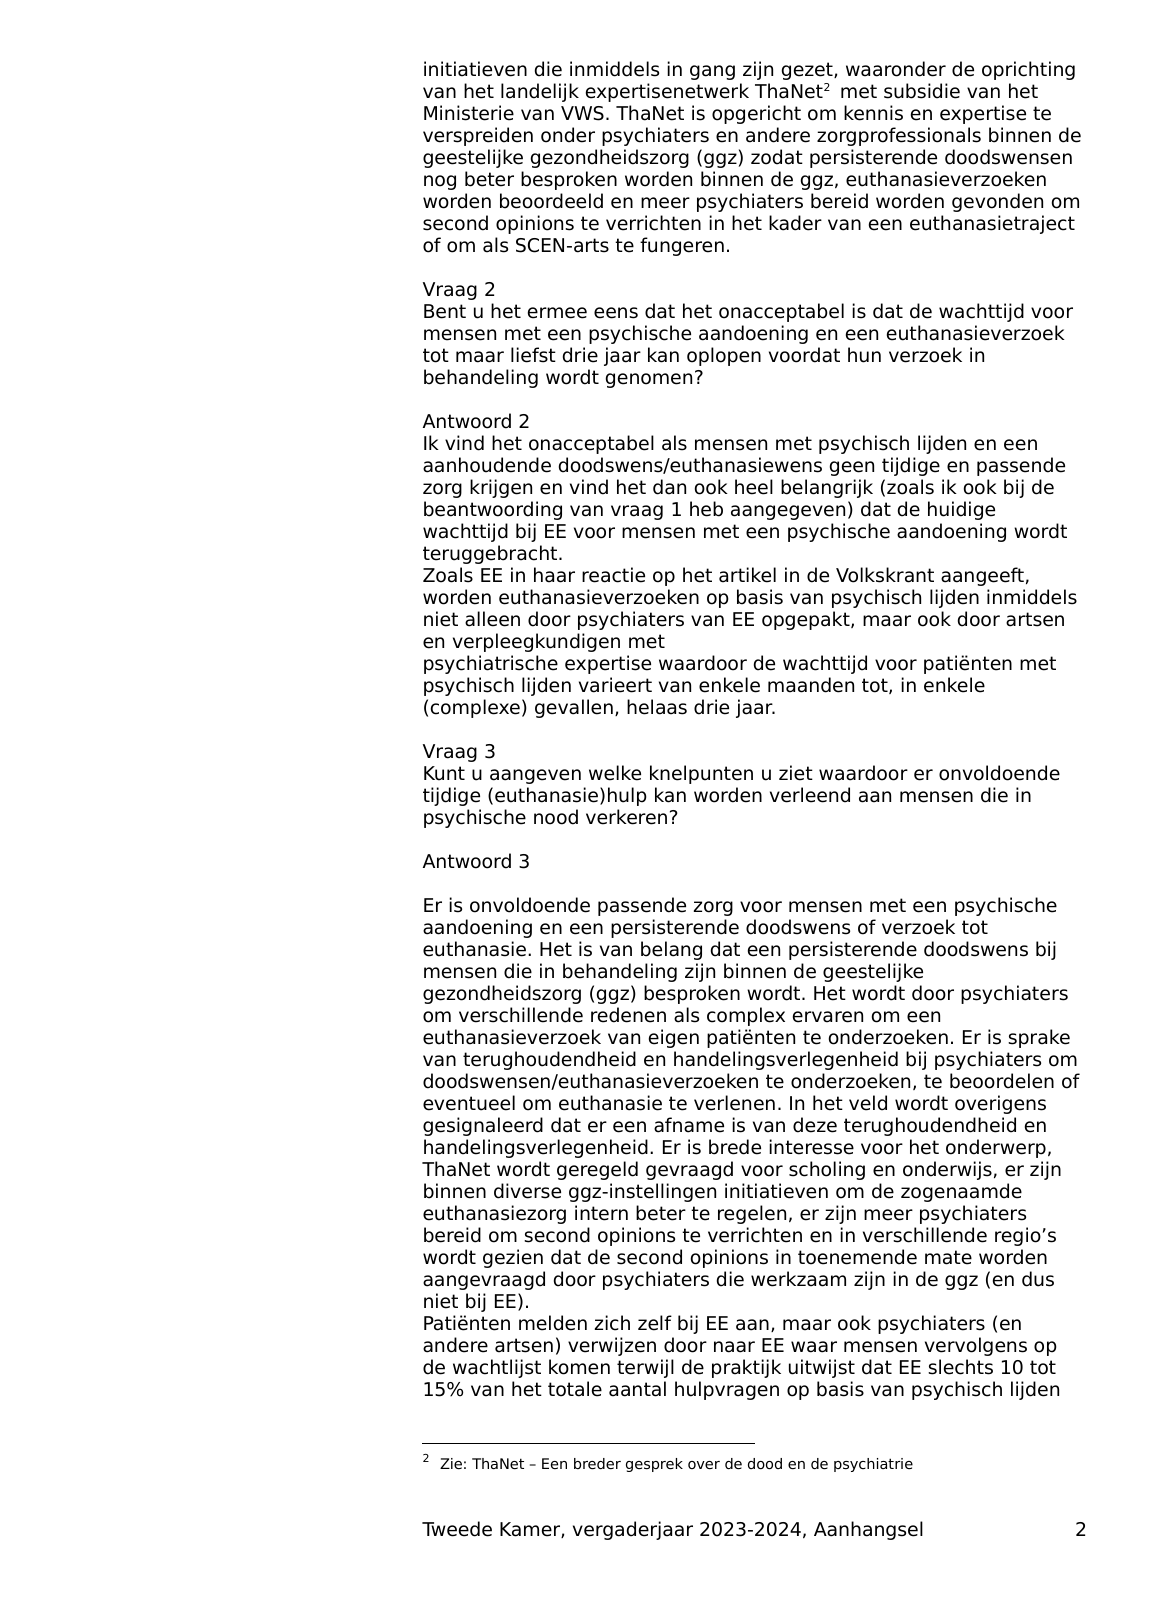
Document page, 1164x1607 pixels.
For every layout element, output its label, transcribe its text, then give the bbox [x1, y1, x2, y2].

text Bent u het ermee eens dat het onacceptabel is dat de wachttijd voor mensen met een psychische aandoening en een euthanasieverzoek tot maar liefst drie jaar kan oplopen voordat hun verzoek in behandeling wordt genomen? [422, 301, 1087, 389]
text Vraag 3 [422, 741, 1087, 763]
text Antwoord 2 [422, 411, 1087, 433]
text Antwoord 3 [422, 851, 1087, 873]
text Patiënten melden zich zelf bij EE aan, maar ook psychiaters (en andere artsen) verwijzen door naar EE waar mensen vervolgens op de wachtlijst komen terwijl de praktijk uitwijst dat EE slechts 10 tot 15% van het totale aantal hulpvragen op basis van psychisch lijden [422, 1313, 1087, 1401]
text Ik vind het onacceptabel als mensen met psychisch lijden en een aanhoudende doodswens/euthanasiewens geen tijdige en passende zorg krijgen en vind het dan ook heel belangrijk (zoals ik ook bij de beantwoording van vraag 1 heb aangegeven) dat de huidige wachttijd bij EE voor mensen met een psychische aandoening wordt teruggebracht. [422, 433, 1087, 565]
text Zie: ThaNet – Een breder gesprek over de dood en de psychiatrie [422, 1452, 1087, 1474]
text Kunt u aangeven welke knelpunten u ziet waardoor er onvoldoende tijdige (euthanasie)hulp kan worden verleend aan mensen die in psychische nood verkeren? [422, 763, 1087, 829]
text Zoals EE in haar reactie op het artikel in de Volkskrant aangeeft, worden euthanasieverzoeken op basis van psychisch lijden inmiddels niet alleen door psychiaters van EE opgepakt, maar ook door artsen en verpleegkundigen met [422, 565, 1087, 653]
text Er is onvoldoende passende zorg voor mensen met een psychische aandoening en een persisterende doodswens of verzoek tot euthanasie. Het is van belang dat een persisterende doodswens bij mensen die in behandeling zijn binnen de geestelijke gezondheidszorg (ggz) besproken wordt. Het wordt door psychiaters om verschillende redenen als complex ervaren om een euthanasieverzoek van eigen patiënten te onderzoeken. Er is sprake van terughoudendheid en handelingsverlegenheid bij psychiaters om doodswensen/euthanasieverzoeken te onderzoeken, te beoordelen of eventueel om euthanasie te verlenen. In het veld wordt overigens gesignaleerd dat er een afname is van deze terughoudendheid en handelingsverlegenheid. Er is brede interesse voor het onderwerp, ThaNet wordt geregeld gevraagd voor scholing en onderwijs, er zijn binnen diverse ggz-instellingen initiatieven om de zogenaamde euthanasiezorg intern beter te regelen, er zijn meer psychiaters bereid om second opinions te verrichten en in verschillende regio’s wordt gezien dat de second opinions in toenemende mate worden aangevraagd door psychiaters die werkzaam zijn in de ggz (en dus niet bij EE). [422, 895, 1087, 1313]
text initiatieven die inmiddels in gang zijn gezet, waaronder de oprichting van het landelijk expertisenetwerk ThaNet met subsidie van het Ministerie van VWS. ThaNet is opgericht om kennis en expertise te verspreiden onder psychiaters en andere zorgprofessionals binnen de geestelijke gezondheidszorg (ggz) zodat persisterende doodswensen nog beter besproken worden binnen de ggz, euthanasieverzoeken worden beoordeeld en meer psychiaters bereid worden gevonden om second opinions te verrichten in het kader van een euthanasietraject of om als SCEN-arts te fungeren. [422, 59, 1087, 257]
text Vraag 2 [422, 279, 1087, 301]
text psychiatrische expertise waardoor de wachttijd voor patiënten met psychisch lijden varieert van enkele maanden tot, in enkele (complexe) gevallen, helaas drie jaar. [422, 653, 1087, 719]
